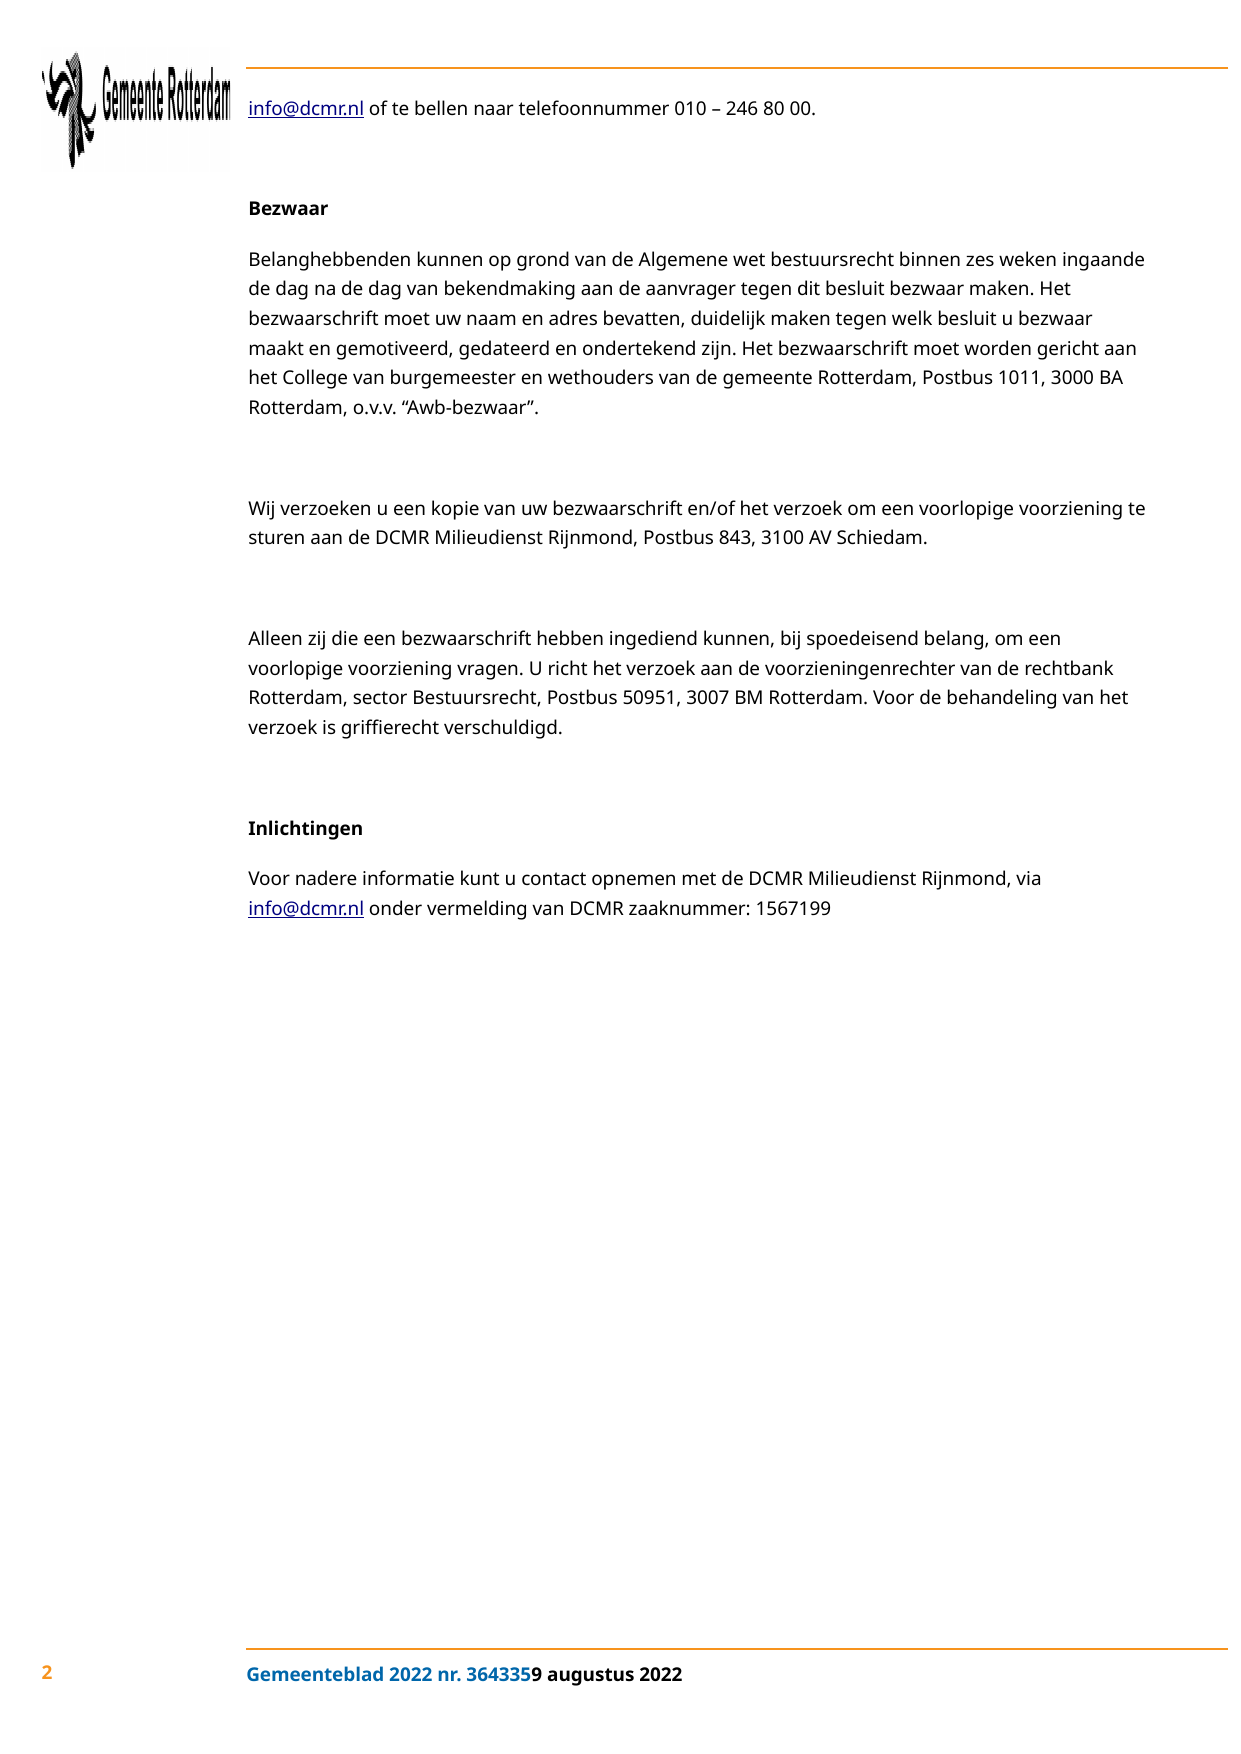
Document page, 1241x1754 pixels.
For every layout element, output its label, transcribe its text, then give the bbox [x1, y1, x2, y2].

text Alleen zij die een bezwaarschrift hebben ingediend kunnen, bij spoedeisend belang, om een voorlopige voorziening vragen. U richt het verzoek aan de voorzieningenrechter van de rechtbank Rotterdam, sector Bestuursrecht, Postbus 50951, 3007 BM Rotterdam. Voor de behandeling van het verzoek is griffierecht verschuldigd. [248, 625, 1152, 740]
text Voor nadere informatie kunt u contact opnemen met de DCMR Milieudienst Rijnmond, via info@dcmr.nl onder vermelding van DCMR zaaknummer: 1567199 [248, 865, 1152, 921]
text Belanghebbenden kunnen op grond van de Algemene wet bestuursrecht binnen zes weken ingaande de dag na de dag van bekendmaking aan de aanvrager tegen dit besluit bezwaar maken. Het bezwaarschrift moet uw naam en adres bevatten, duidelijk maken tegen welk besluit u bezwaar maakt en gemotiveerd, gedateerd en ondertekend zijn. Het bezwaarschrift moet worden gericht aan het College van burgemeester en wethouders van de gemeente Rotterdam, Postbus 1011, 3000 BA Rotterdam, o.v.v. “Awb-bezwaar”. [248, 246, 1152, 420]
text info@dcmr.nl of te bellen naar telefoonnummer 010 – 246 80 00. [248, 95, 1152, 121]
text Inlichtingen [248, 815, 1152, 841]
picture [41, 47, 231, 172]
text Bezwaar [248, 196, 1152, 221]
text Wij verzoeken u een kopie van uw bezwaarschrift en/of het verzoek om een voorlopige voorziening te sturen aan de DCMR Milieudienst Rijnmond, Postbus 843, 3100 AV Schiedam. [248, 495, 1152, 550]
